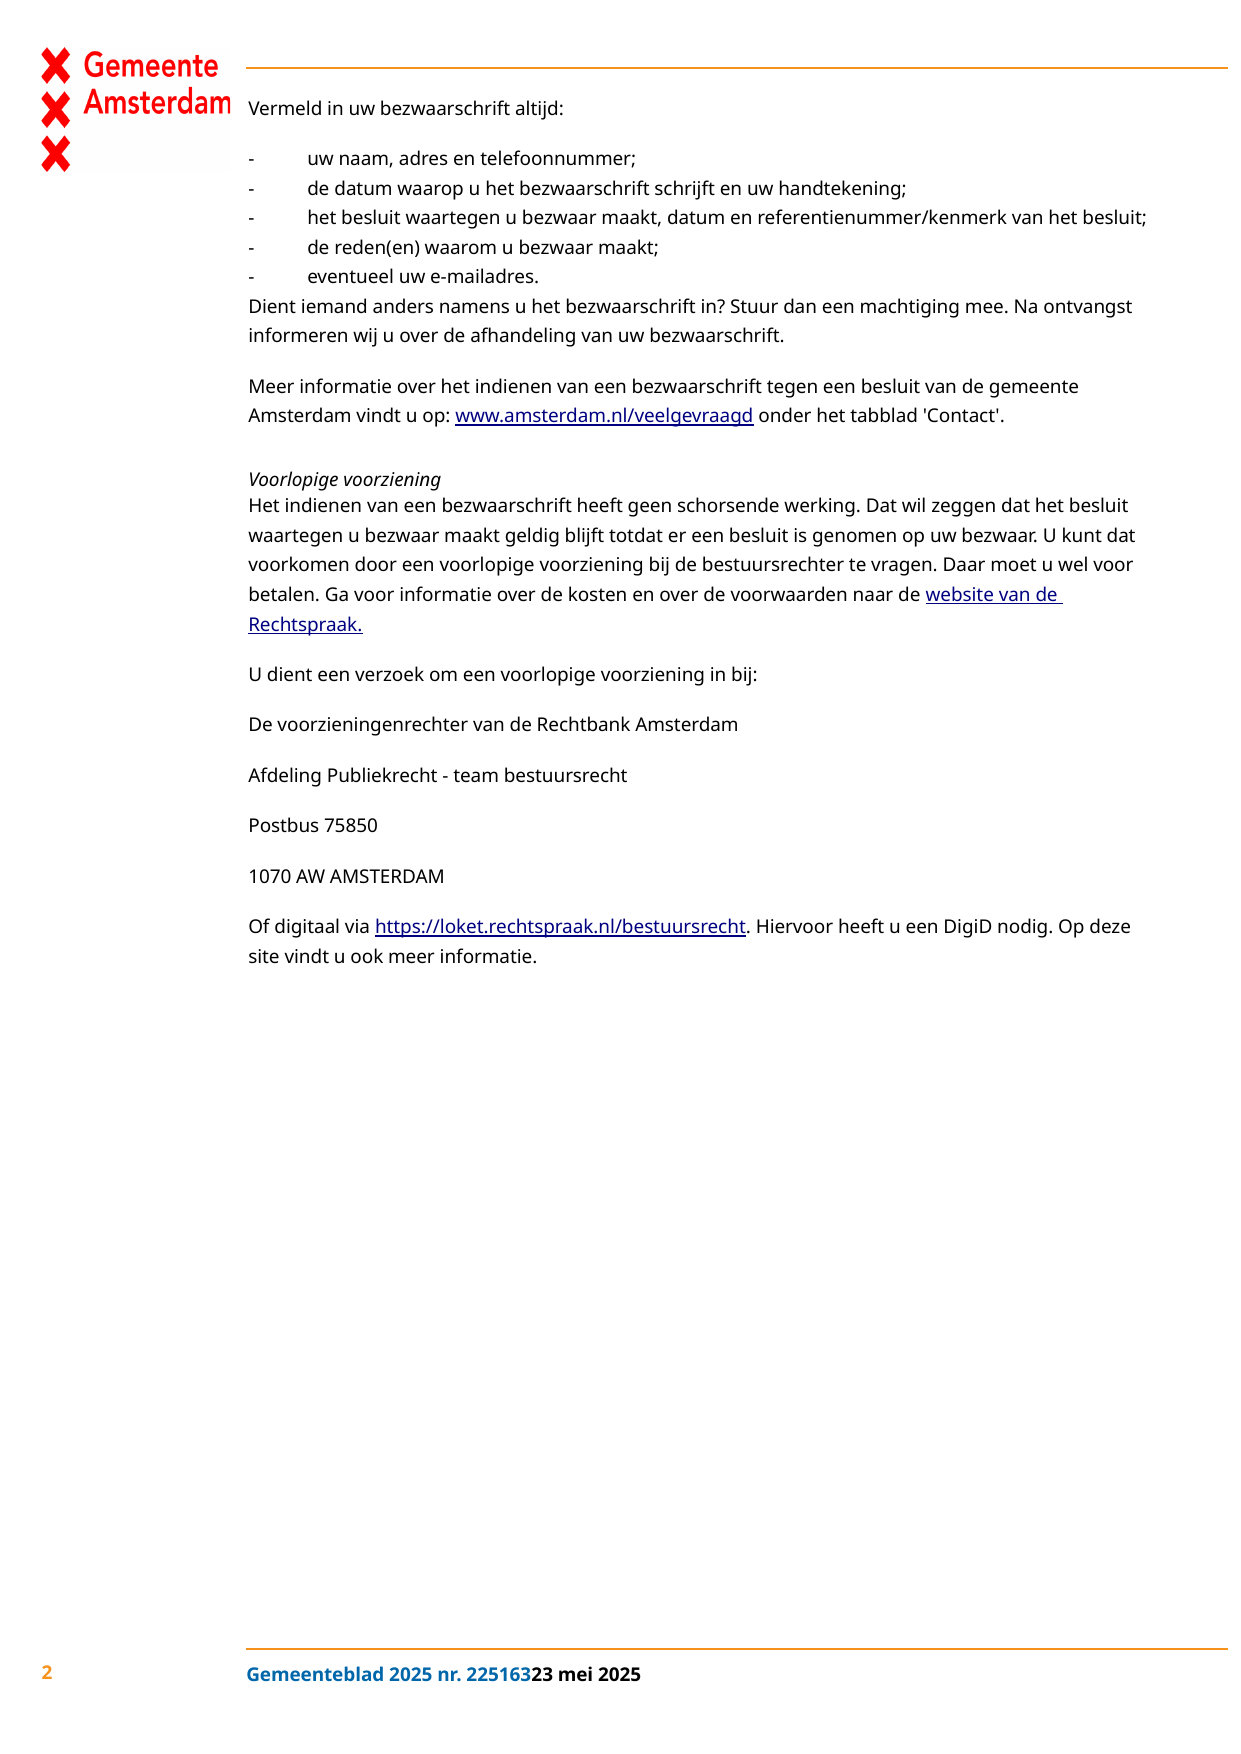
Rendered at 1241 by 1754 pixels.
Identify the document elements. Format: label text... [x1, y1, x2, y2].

list het besluit waartegen u bezwaar maakt, datum en referentienummer/kenmerk van het besluit; [248, 204, 1152, 230]
text Of digitaal via https://loket.rechtspraak.nl/bestuursrecht. Hiervoor heeft u een DigiD nodig. Op deze site vindt u ook meer informatie. [248, 913, 1152, 968]
text Het indienen van een bezwaarschrift heeft geen schorsende werking. Dat wil zeggen dat het besluit waartegen u bezwaar maakt geldig blijft totdat er een besluit is genomen op uw bezwaar. U kunt dat voorkomen door een voorlopige voorziening bij de bestuursrechter te vragen. Daar moet u wel voor betalen. Ga voor informatie over de kosten en over de voorwaarden naar de website van de Rechtspraak. [248, 492, 1152, 636]
list de reden(en) waarom u bezwaar maakt; [248, 234, 1152, 260]
text 1070 AW AMSTERDAM [248, 863, 1152, 888]
text Postbus 75850 [248, 812, 1152, 838]
picture [41, 47, 231, 172]
text Vermeld in uw bezwaarschrift altijd: [248, 95, 1152, 121]
list de datum waarop u het bezwaarschrift schrijft en uw handtekening; [248, 175, 1152, 201]
text Meer informatie over het indienen van een bezwaarschrift tegen een besluit van de gemeente Amsterdam vindt u op: www.amsterdam.nl/veelgevraagd onder het tabblad 'Contact'. [248, 373, 1152, 428]
text U dient een verzoek om een voorlopige voorziening in bij: [248, 661, 1152, 687]
text Dient iemand anders namens u het bezwaarschrift in? Stuur dan een machtiging mee. Na ontvangst informeren wij u over de afhandeling van uw bezwaarschrift. [248, 293, 1152, 348]
text Voorlopige voorziening [248, 467, 1152, 492]
list eventueel uw e-mailadres. [248, 263, 1152, 289]
list uw naam, adres en telefoonnummer; [248, 145, 1152, 171]
text De voorzieningenrechter van de Rechtbank Amsterdam [248, 712, 1152, 737]
text Afdeling Publiekrecht - team bestuursrecht [248, 762, 1152, 788]
